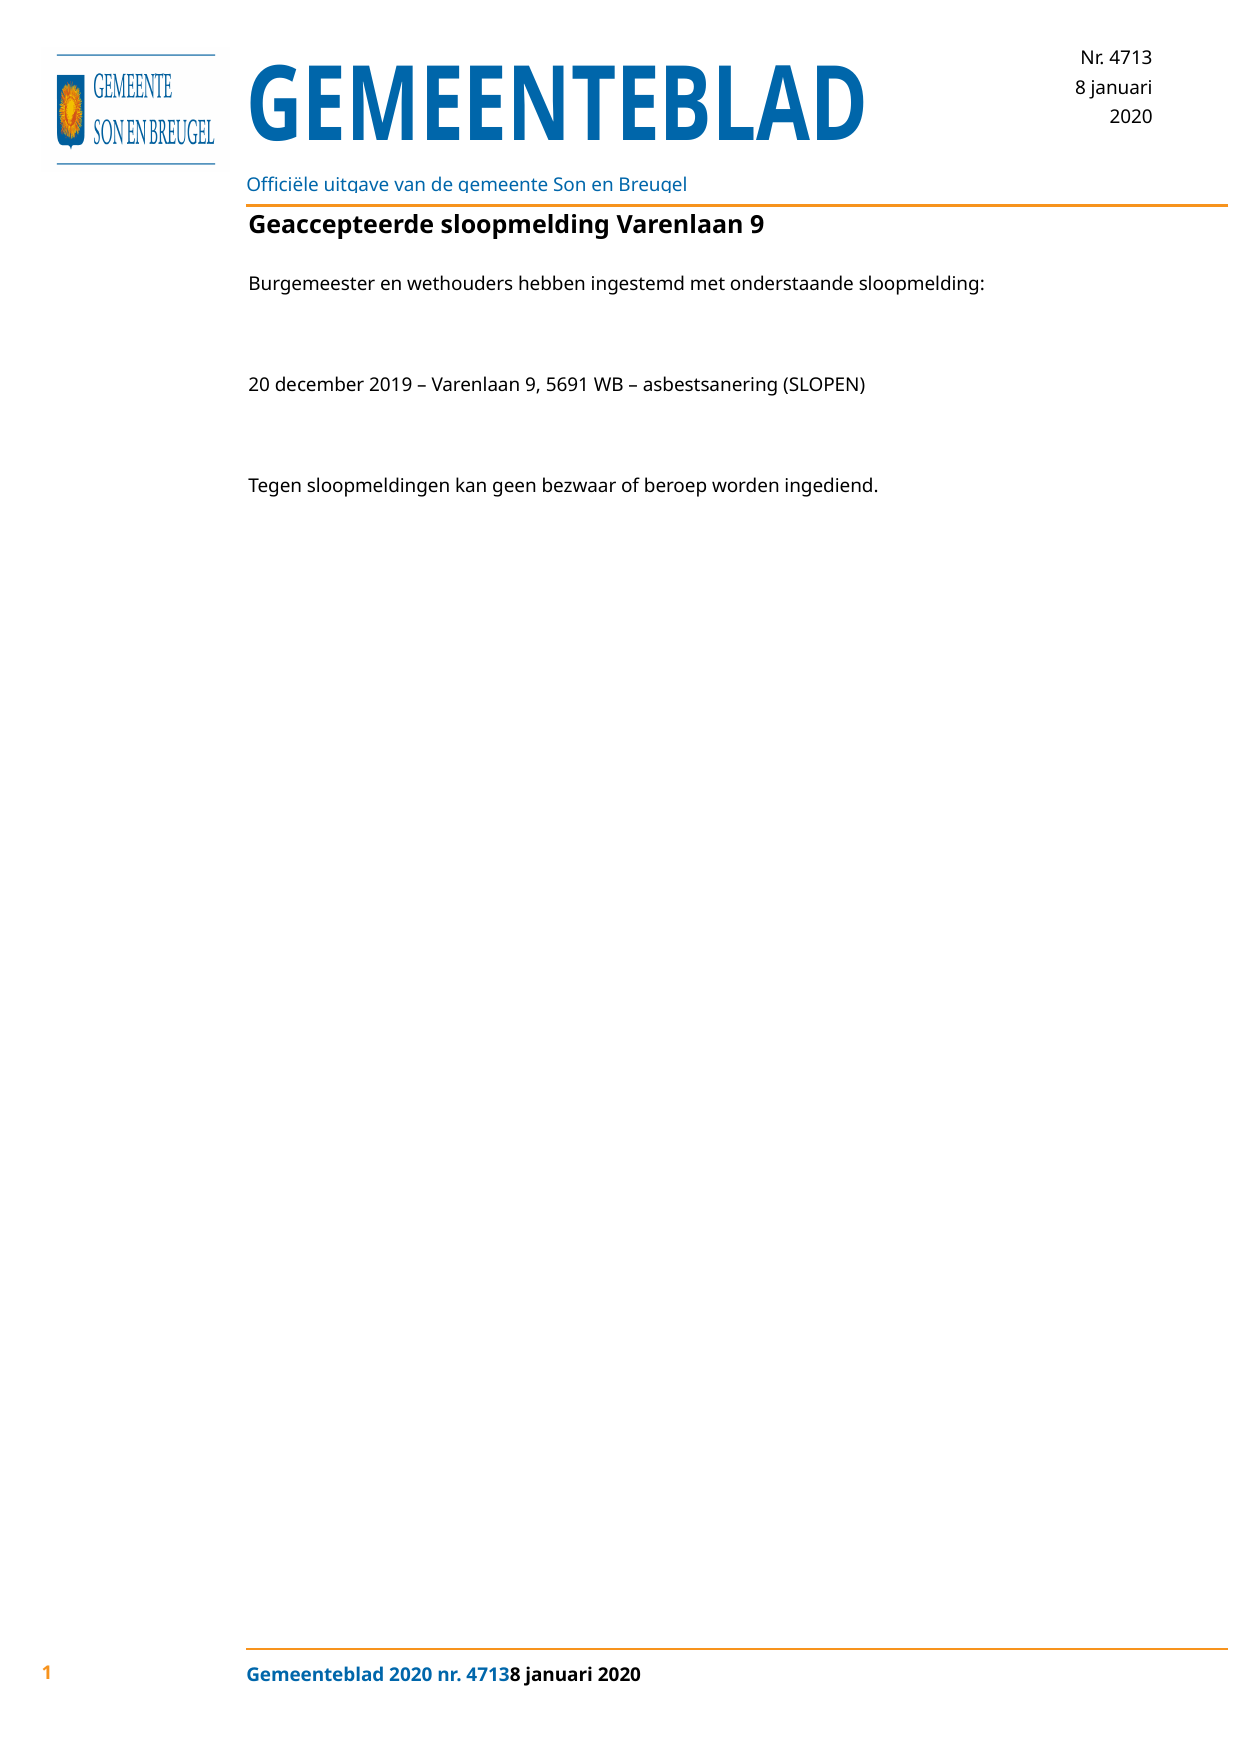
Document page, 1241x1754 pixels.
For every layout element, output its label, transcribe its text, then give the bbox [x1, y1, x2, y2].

text Geaccepteerde sloopmelding Varenlaan 9 [248, 207, 1152, 241]
text Burgemeester en wethouders hebben ingestemd met onderstaande sloopmelding: [248, 270, 1152, 296]
picture [41, 47, 231, 172]
text 20 december 2019 – Varenlaan 9, 5691 WB – asbestsanering (SLOPEN) [248, 371, 1152, 397]
text Tegen sloopmeldingen kan geen bezwaar of beroep worden ingediend. [248, 472, 1152, 498]
